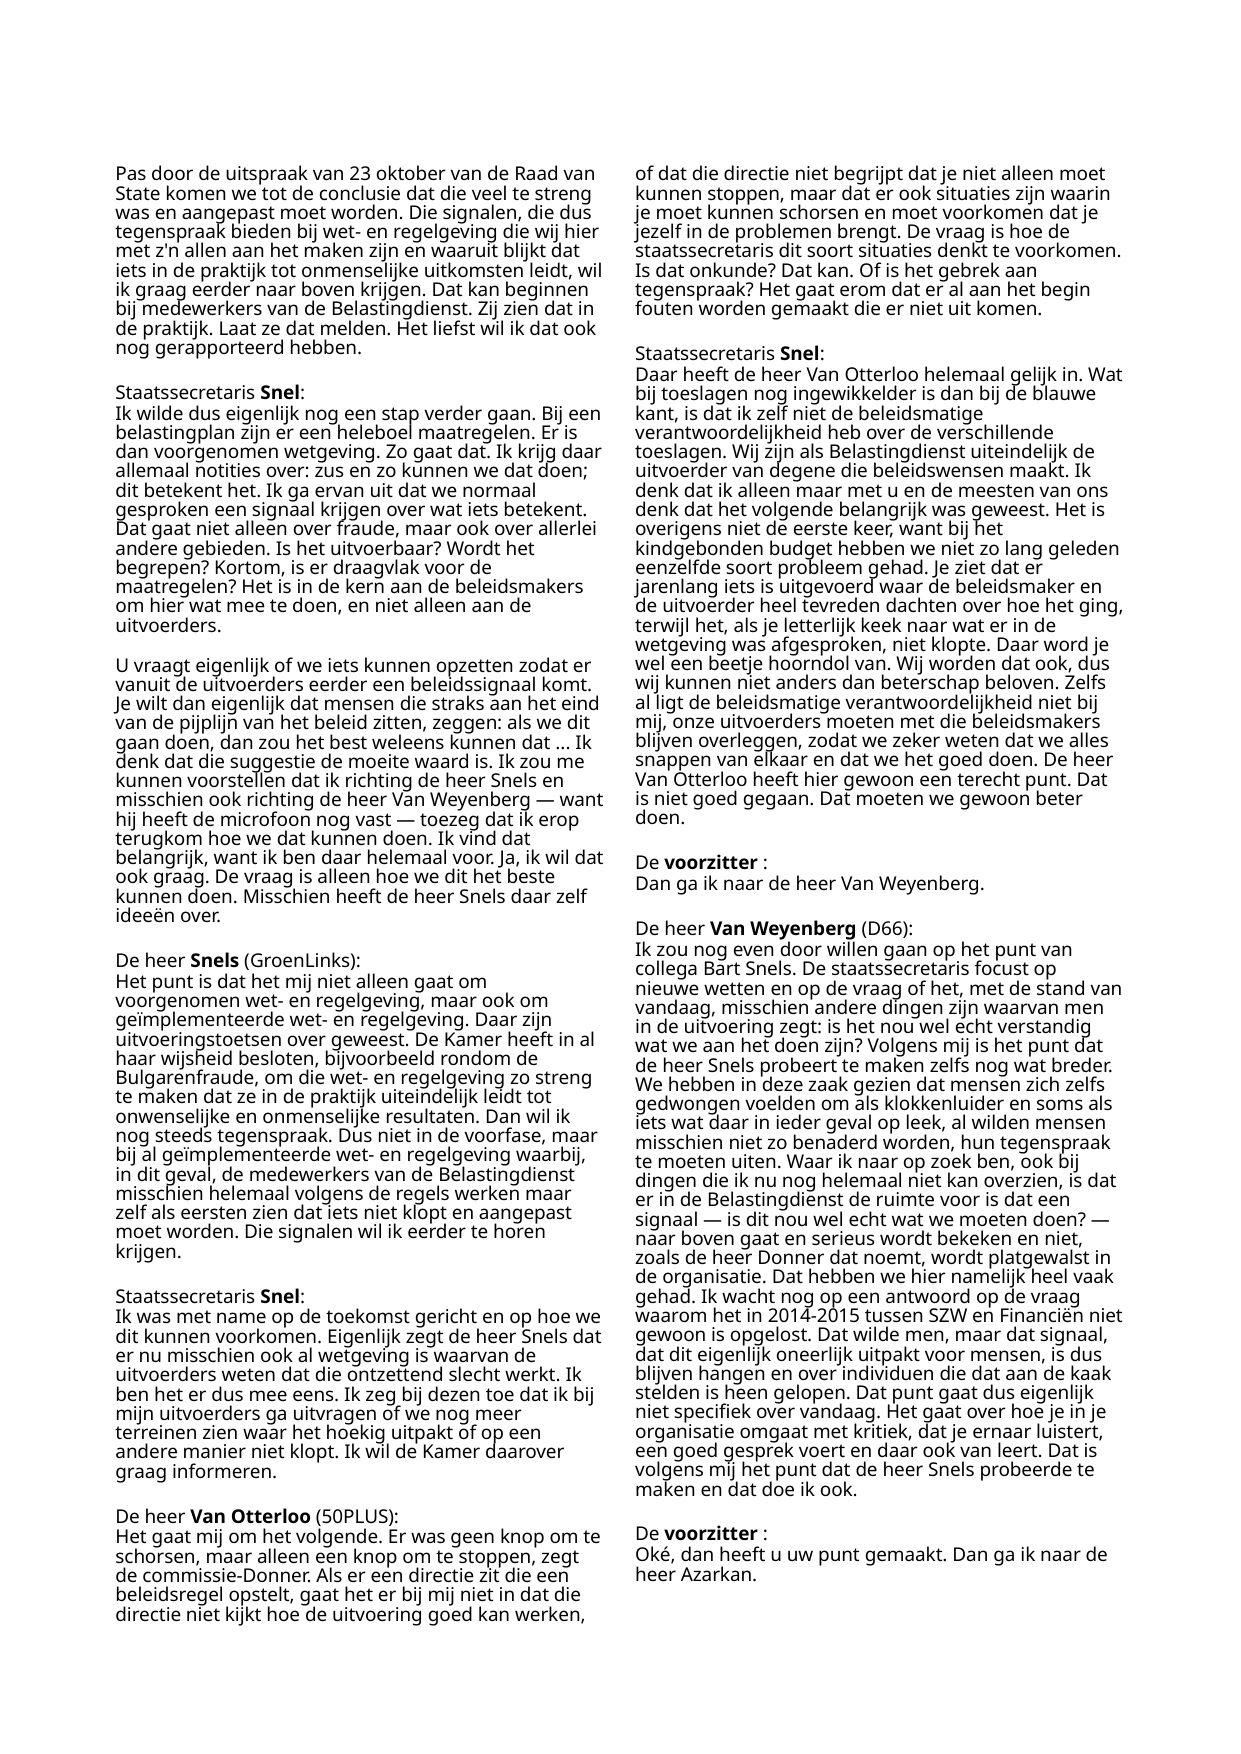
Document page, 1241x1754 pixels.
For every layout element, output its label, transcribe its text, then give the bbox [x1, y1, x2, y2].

text U vraagt eigenlijk of we iets kunnen opzetten zodat er vanuit de uitvoerders eerder een beleidssignaal komt. Je wilt dan eigenlijk dat mensen die straks aan het eind van de pijplijn van het beleid zitten, zeggen: als we dit gaan doen, dan zou het best weleens kunnen dat ... Ik denk dat die suggestie de moeite waard is. Ik zou me kunnen voorstellen dat ik richting de heer Snels en misschien ook richting de heer Van Weyenberg — want hij heeft de microfoon nog vast — toezeg dat ik erop terugkom hoe we dat kunnen doen. Ik vind dat belangrijk, want ik ben daar helemaal voor. Ja, ik wil dat ook graag. De vraag is alleen hoe we dit het beste kunnen doen. Misschien heeft de heer Snels daar zelf ideeën over. [115, 657, 605, 926]
text Daar heeft de heer Van Otterloo helemaal gelijk in. Wat bij toeslagen nog ingewikkelder is dan bij de blauwe kant, is dat ik zelf niet de beleidsmatige verantwoordelijkheid heb over de verschillende toeslagen. Wij zijn als Belastingdienst uiteindelijk de uitvoerder van degene die beleidswensen maakt. Ik denk dat ik alleen maar met u en de meesten van ons denk dat het volgende belangrijk was geweest. Het is overigens niet de eerste keer, want bij het kindgebonden budget hebben we niet zo lang geleden eenzelfde soort probleem gehad. Je ziet dat er jarenlang iets is uitgevoerd waar de beleidsmaker en de uitvoerder heel tevreden dachten over hoe het ging, terwijl het, als je letterlijk keek naar wat er in de wetgeving was afgesproken, niet klopte. Daar word je wel een beetje hoorndol van. Wij worden dat ook, dus wij kunnen niet anders dan beterschap beloven. Zelfs al ligt de beleidsmatige verantwoordelijkheid niet bij mij, onze uitvoerders moeten met die beleidsmakers blijven overleggen, zodat we zeker weten dat we alles snappen van elkaar en dat we het goed doen. De heer Van Otterloo heeft hier gewoon een terecht punt. Dat is niet goed gegaan. Dat moeten we gewoon beter doen. [635, 366, 1125, 828]
text Het punt is dat het mij niet alleen gaat om voorgenomen wet- en regelgeving, maar ook om geïmplementeerde wet- en regelgeving. Daar zijn uitvoeringstoetsen over geweest. De Kamer heeft in al haar wijsheid besloten, bijvoorbeeld rondom de Bulgarenfraude, om die wet- en regelgeving zo streng te maken dat ze in de praktijk uiteindelijk leidt tot onwenselijke en onmenselijke resultaten. Dan wil ik nog steeds tegenspraak. Dus niet in de voorfase, maar bij al geïmplementeerde wet- en regelgeving waarbij, in dit geval, de medewerkers van de Belastingdienst misschien helemaal volgens de regels werken maar zelf als eersten zien dat iets niet klopt en aangepast moet worden. Die signalen wil ik eerder te horen krijgen. [115, 973, 605, 1262]
text Pas door de uitspraak van 23 oktober van de Raad van State komen we tot de conclusie dat die veel te streng was en aangepast moet worden. Die signalen, die dus tegenspraak bieden bij wet- en regelgeving die wij hier met z'n allen aan het maken zijn en waaruit blijkt dat iets in de praktijk tot onmenselijke uitkomsten leidt, wil ik graag eerder naar boven krijgen. Dat kan beginnen bij medewerkers van de Belastingdienst. Zij zien dat in de praktijk. Laat ze dat melden. Het liefst wil ik dat ook nog gerapporteerd hebben. [115, 165, 605, 358]
text Staatssecretaris Snel: [635, 340, 1125, 366]
text Staatssecretaris Snel: [115, 1283, 605, 1308]
text of dat die directie niet begrijpt dat je niet alleen moet kunnen stoppen, maar dat er ook situaties zijn waarin je moet kunnen schorsen en moet voorkomen dat je jezelf in de problemen brengt. De vraag is hoe de staatssecretaris dit soort situaties denkt te voorkomen. Is dat onkunde? Dat kan. Of is het gebrek aan tegenspraak? Het gaat erom dat er al aan het begin fouten worden gemaakt die er niet uit komen. [635, 165, 1125, 319]
text Oké, dan heeft u uw punt gemaakt. Dan ga ik naar de heer Azarkan. [635, 1546, 1125, 1585]
text Ik zou nog even door willen gaan op het punt van collega Bart Snels. De staatssecretaris focust op nieuwe wetten en op de vraag of het, met de stand van vandaag, misschien andere dingen zijn waarvan men in de uitvoering zegt: is het nou wel echt verstandig wat we aan het doen zijn? Volgens mij is het punt dat de heer Snels probeert te maken zelfs nog wat breder. We hebben in deze zaak gezien dat mensen zich zelfs gedwongen voelden om als klokkenluider en soms als iets wat daar in ieder geval op leek, al wilden mensen misschien niet zo benaderd worden, hun tegenspraak te moeten uiten. Waar ik naar op zoek ben, ook bij dingen die ik nu nog helemaal niet kan overzien, is dat er in de Belastingdienst de ruimte voor is dat een signaal — is dit nou wel echt wat we moeten doen? — naar boven gaat en serieus wordt bekeken en niet, zoals de heer Donner dat noemt, wordt platgewalst in de organisatie. Dat hebben we hier namelijk heel vaak gehad. Ik wacht nog op een antwoord op de vraag waarom het in 2014-2015 tussen SZW en Financiën niet gewoon is opgelost. Dat wilde men, maar dat signaal, dat dit eigenlijk oneerlijk uitpakt voor mensen, is dus blijven hangen en over individuen die dat aan de kaak stelden is heen gelopen. Dat punt gaat dus eigenlijk niet specifiek over vandaag. Het gaat over hoe je in je organisatie omgaat met kritiek, dat je ernaar luistert, een goed gesprek voert en daar ook van leert. Dat is volgens mij het punt dat de heer Snels probeerde te maken en dat doe ik ook. [635, 941, 1125, 1500]
text De heer Snels (GroenLinks): [115, 947, 605, 973]
text Ik wilde dus eigenlijk nog een stap verder gaan. Bij een belastingplan zijn er een heleboel maatregelen. Er is dan voorgenomen wetgeving. Zo gaat dat. Ik krijg daar allemaal notities over: zus en zo kunnen we dat doen; dit betekent het. Ik ga ervan uit dat we normaal gesproken een signaal krijgen over wat iets betekent. Dat gaat niet alleen over fraude, maar ook over allerlei andere gebieden. Is het uitvoerbaar? Wordt het begrepen? Kortom, is er draagvlak voor de maatregelen? Het is in de kern aan de beleidsmakers om hier wat mee te doen, en niet alleen aan de uitvoerders. [115, 404, 605, 636]
text De voorzitter : [635, 1521, 1125, 1546]
text De heer Van Otterloo (50PLUS): [115, 1503, 605, 1528]
text Ik was met name op de toekomst gericht en op hoe we dit kunnen voorkomen. Eigenlijk zegt de heer Snels dat er nu misschien ook al wetgeving is waarvan de uitvoerders weten dat die ontzettend slecht werkt. Ik ben het er dus mee eens. Ik zeg bij dezen toe dat ik bij mijn uitvoerders ga uitvragen of we nog meer terreinen zien waar het hoekig uitpakt of op een andere manier niet klopt. Ik wil de Kamer daarover graag informeren. [115, 1308, 605, 1482]
text Dan ga ik naar de heer Van Weyenberg. [635, 875, 1125, 894]
text Het gaat mij om het volgende. Er was geen knop om te schorsen, maar alleen een knop om te stoppen, zegt de commissie-Donner. Als er een directie zit die een beleidsregel opstelt, gaat het er bij mij niet in dat die directie niet kijkt hoe de uitvoering goed kan werken, [115, 1528, 605, 1625]
text De heer Van Weyenberg (D66): [635, 915, 1125, 941]
text De voorzitter : [635, 849, 1125, 875]
text Staatssecretaris Snel: [115, 379, 605, 404]
